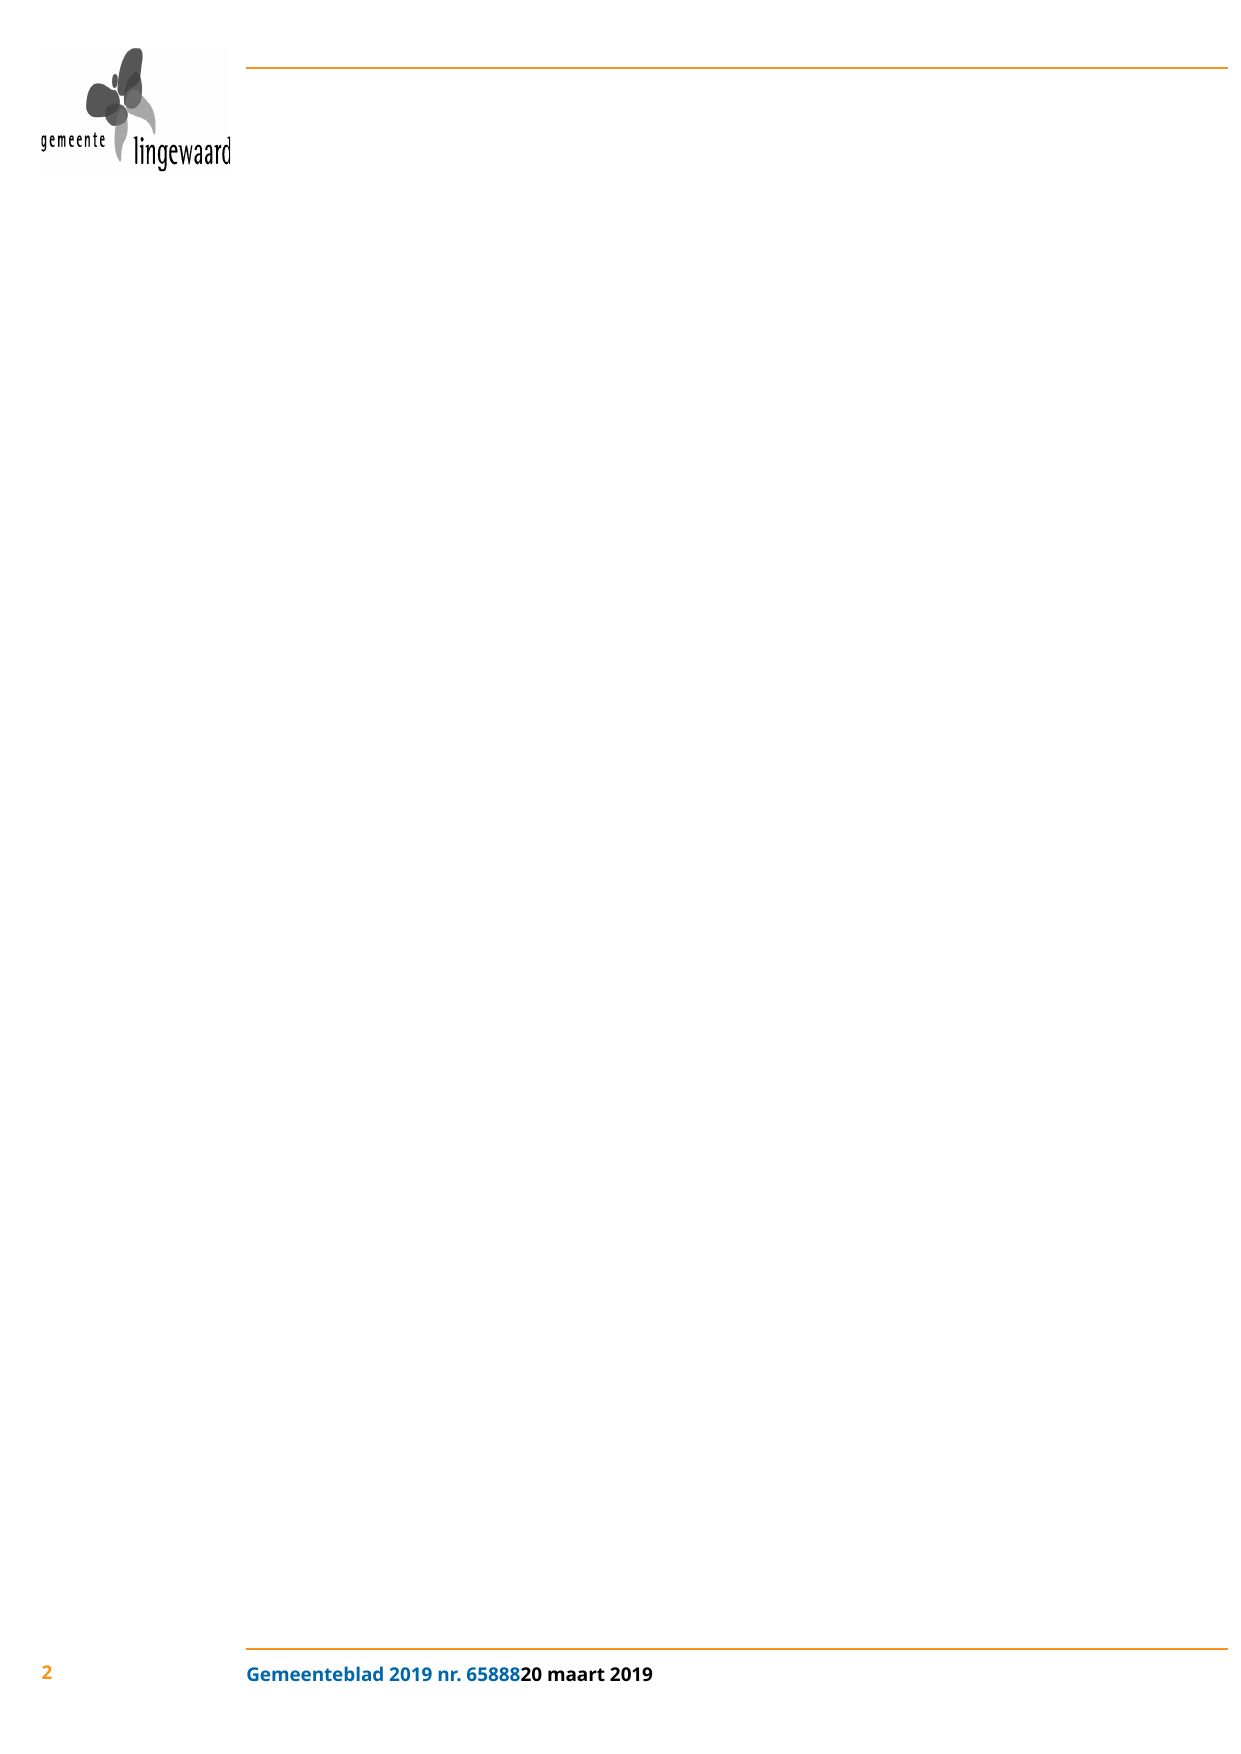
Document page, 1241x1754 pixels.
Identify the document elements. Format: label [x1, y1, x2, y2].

picture [41, 47, 231, 172]
